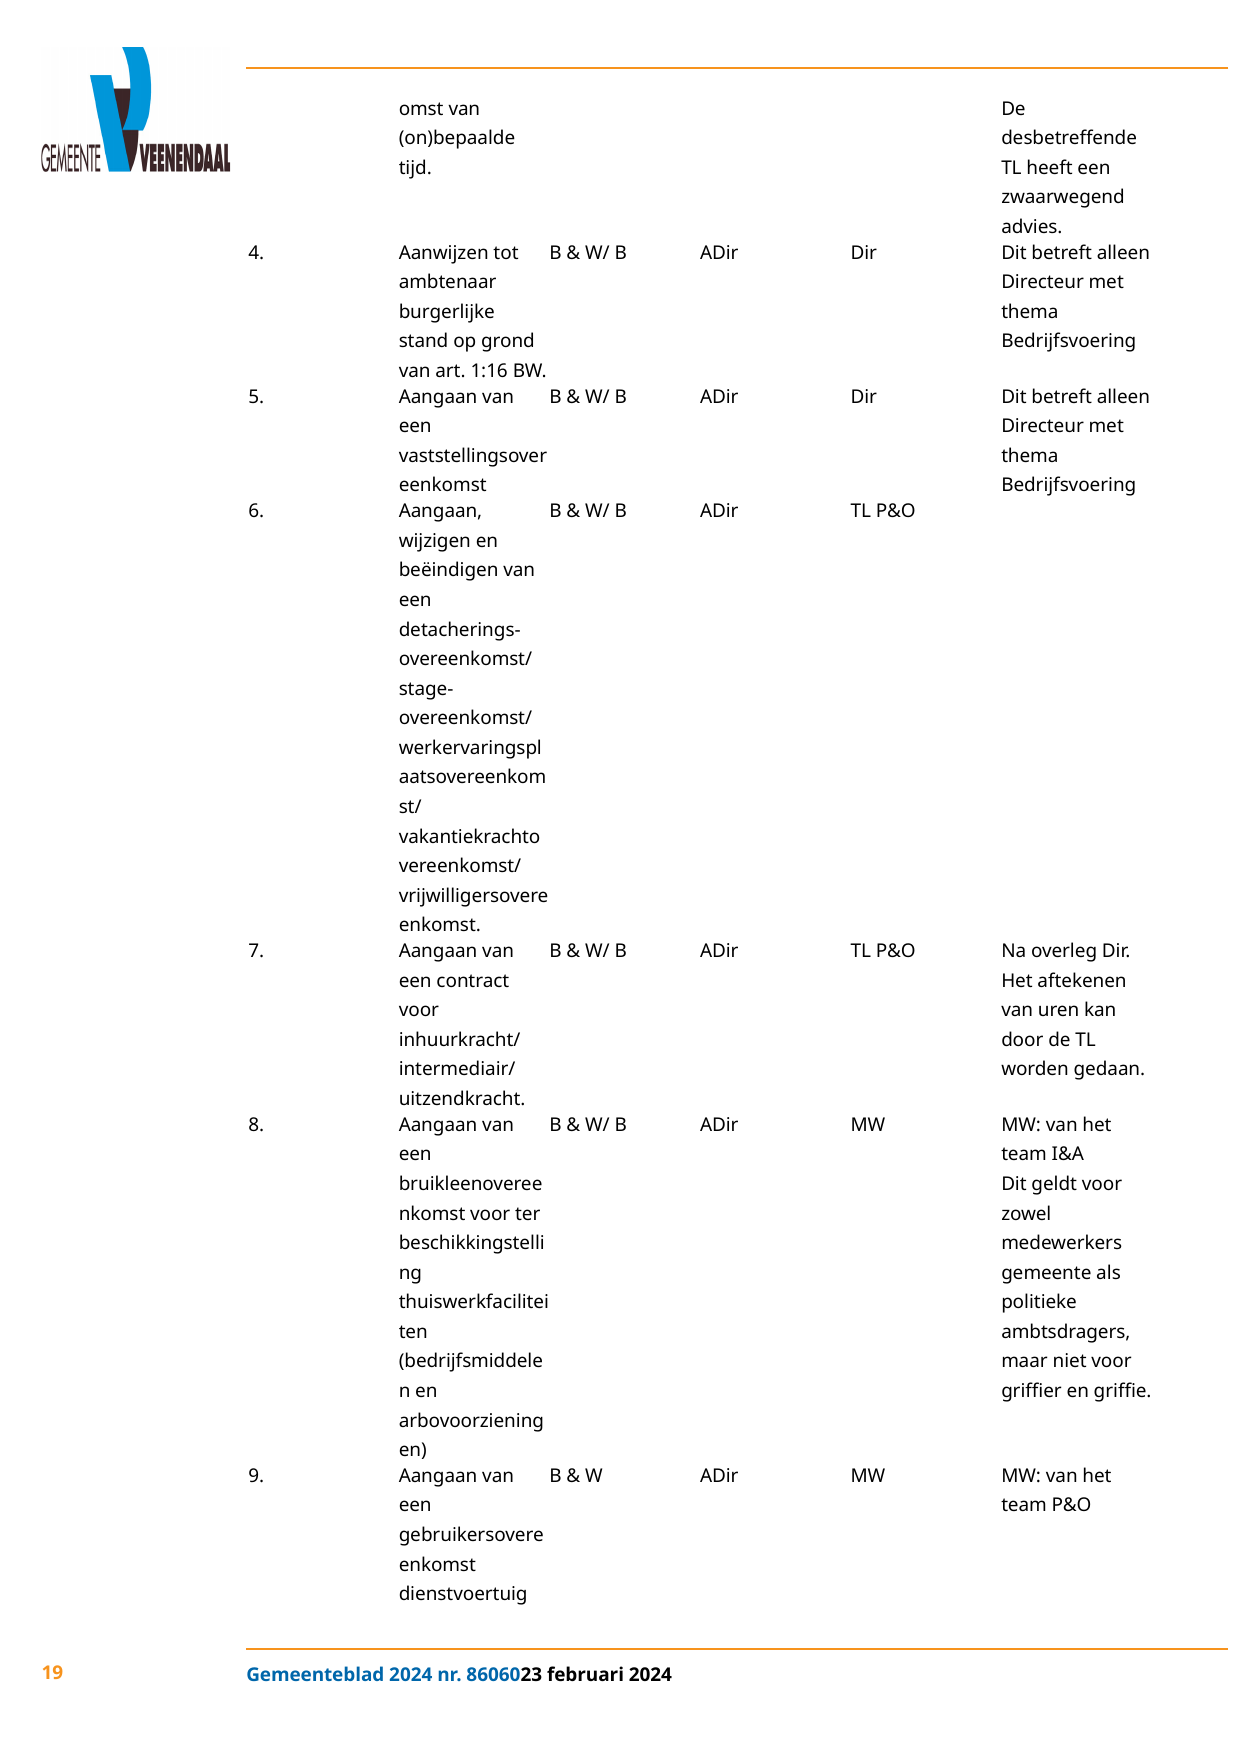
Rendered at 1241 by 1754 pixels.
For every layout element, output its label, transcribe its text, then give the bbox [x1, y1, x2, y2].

table_cell [248, 95, 398, 239]
table_cell B & W/ B [549, 937, 700, 1111]
table_cell [248, 239, 398, 383]
table_cell ADir [700, 937, 850, 1111]
table_cell [248, 1462, 398, 1606]
table_cell omst van (on)bepaalde tijd. [399, 95, 549, 239]
table_cell Aangaan van een bruikleenovereenkomst voor ter beschikkingstelling thuiswerkfaciliteiten (bedrijfsmiddelen en arbovoorzieningen) [399, 1111, 549, 1462]
table_cell ADir [700, 1462, 850, 1606]
table_cell MW: van het team I&A Dit geldt voor zowel medewerkers gemeente als politieke ambtsdragers, maar niet voor griffier en griffie. [1001, 1111, 1152, 1462]
table_cell [248, 383, 398, 497]
table_cell [248, 498, 398, 937]
table_cell ADir [700, 383, 850, 497]
table_cell [549, 95, 700, 239]
table_cell B & W/ B [549, 383, 700, 497]
table_cell [248, 1111, 398, 1462]
table_cell Aanwijzen tot ambtenaar burgerlijke stand op grond van art. 1:16 BW. [399, 239, 549, 383]
table_cell Aangaan, wijzigen en beëindigen van een detacherings-overeenkomst/ stage-overeenkomst/ werkervaringsplaatsovereenkomst/ vakantiekrachtovereenkomst/ vrijwilligersovereenkomst. [399, 498, 549, 937]
table_cell Dit betreft alleen Directeur met thema Bedrijfsvoering [1001, 239, 1152, 383]
table_cell MW: van het team P&O [1001, 1462, 1152, 1606]
table_cell B & W/ B [549, 498, 700, 937]
table_cell MW [850, 1462, 1001, 1606]
table_cell ADir [700, 1111, 850, 1462]
table_cell [850, 95, 1001, 239]
table_cell MW [850, 1111, 1001, 1462]
table_cell [700, 95, 850, 239]
table_cell TL P&O [850, 498, 1001, 937]
table_cell Na overleg Dir. Het aftekenen van uren kan door de TL worden gedaan. [1001, 937, 1152, 1111]
table_cell B & W/ B [549, 1111, 700, 1462]
table_cell B & W [549, 1462, 700, 1606]
table_cell ADir [700, 239, 850, 383]
table_cell [248, 937, 398, 1111]
table_cell Dir [850, 383, 1001, 497]
table_cell ADir [700, 498, 850, 937]
picture [123, 47, 231, 172]
picture [41, 47, 130, 172]
table_cell Dir [850, 239, 1001, 383]
table_cell Aangaan van een contract voor inhuurkracht/ intermediair/ uitzendkracht. [399, 937, 549, 1111]
table_cell Aangaan van een gebruikersovereenkomst dienstvoertuig [399, 1462, 549, 1606]
table_cell De desbetreffende TL heeft een zwaarwegend advies. [1001, 95, 1152, 239]
table_cell Dit betreft alleen Directeur met thema Bedrijfsvoering [1001, 383, 1152, 497]
table_cell [1001, 498, 1152, 937]
table_cell B & W/ B [549, 239, 700, 383]
table_cell TL P&O [850, 937, 1001, 1111]
table_cell Aangaan van een vaststellingsovereenkomst [399, 383, 549, 497]
